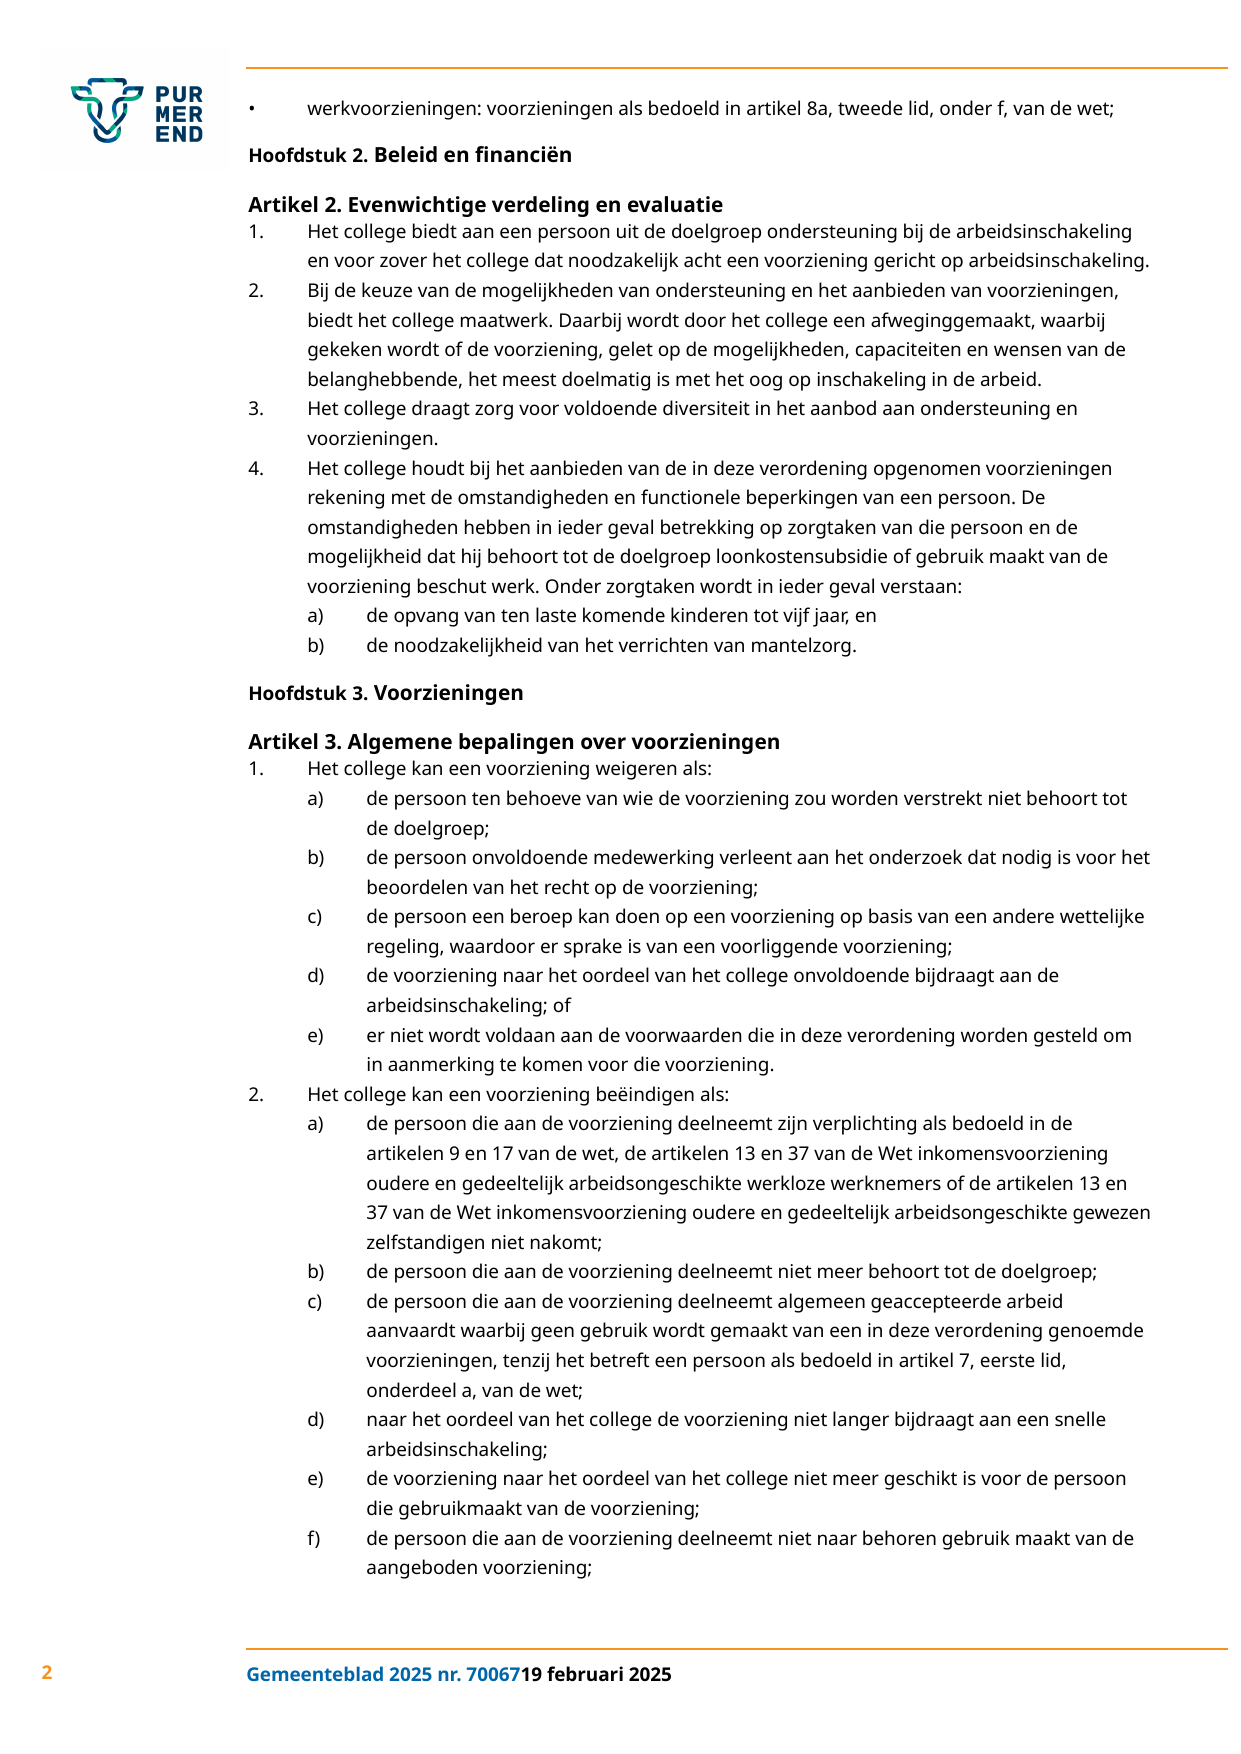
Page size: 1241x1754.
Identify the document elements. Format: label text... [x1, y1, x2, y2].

list Het college draagt zorg voor voldoende diversiteit in het aanbod aan ondersteuning en voorzieningen. [248, 396, 1152, 451]
list de persoon die aan de voorziening deelneemt niet meer behoort tot de doelgroep; [307, 1258, 1152, 1284]
text Hoofdstuk 3. Voorzieningen [248, 678, 1152, 706]
list de noodzakelijkheid van het verrichten van mantelzorg. [307, 632, 1152, 658]
list Bij de keuze van de mogelijkheden van ondersteuning en het aanbieden van voorzieningen, biedt het college maatwerk. Daarbij wordt door het college een afweginggemaakt, waarbij gekeken wordt of de voorziening, gelet op de mogelijkheden, capaciteiten en wensen van de belanghebbende, het meest doelmatig is met het oog op inschakeling in de arbeid. [248, 277, 1152, 392]
list Het college kan een voorziening beëindigen als: [248, 1081, 1152, 1107]
picture [41, 47, 231, 172]
text Artikel 2. Evenwichtige verdeling en evaluatie [248, 190, 1152, 218]
list naar het oordeel van het college de voorziening niet langer bijdraagt aan een snelle arbeidsinschakeling; [307, 1406, 1152, 1462]
list de voorziening naar het oordeel van het college onvoldoende bijdraagt aan de arbeidsinschakeling; of [307, 963, 1152, 1018]
text Hoofdstuk 2. Beleid en financiën [248, 140, 1152, 169]
list Het college biedt aan een persoon uit de doelgroep ondersteuning bij de arbeidsinschakeling en voor zover het college dat noodzakelijk acht een voorziening gericht op arbeidsinschakeling. [248, 218, 1152, 273]
list de voorziening naar het oordeel van het college niet meer geschikt is voor de persoon die gebruikmaakt van de voorziening; [307, 1466, 1152, 1521]
list Het college kan een voorziening weigeren als: [248, 756, 1152, 781]
list Het college houdt bij het aanbieden van de in deze verordening opgenomen voorzieningen rekening met de omstandigheden en functionele beperkingen van een persoon. De omstandigheden hebben in ieder geval betrekking op zorgtaken van die persoon en de mogelijkheid dat hij behoort tot de doelgroep loonkostensubsidie of gebruik maakt van de voorziening beschut werk. Onder zorgtaken wordt in ieder geval verstaan: [248, 455, 1152, 599]
list de persoon die aan de voorziening deelneemt algemeen geaccepteerde arbeid aanvaardt waarbij geen gebruik wordt gemaakt van een in deze verordening genoemde voorzieningen, tenzij het betreft een persoon als bedoeld in artikel 7, eerste lid, onderdeel a, van de wet; [307, 1288, 1152, 1403]
list de opvang van ten laste komende kinderen tot vijf jaar, en [307, 603, 1152, 628]
list er niet wordt voldaan aan de voorwaarden die in deze verordening worden gesteld om in aanmerking te komen voor die voorziening. [307, 1022, 1152, 1077]
list de persoon onvoldoende medewerking verleent aan het onderzoek dat nodig is voor het beoordelen van het recht op de voorziening; [307, 844, 1152, 900]
list de persoon die aan de voorziening deelneemt zijn verplichting als bedoeld in de artikelen 9 en 17 van de wet, de artikelen 13 en 37 van de Wet inkomensvoorziening oudere en gedeeltelijk arbeidsongeschikte werkloze werknemers of de artikelen 13 en 37 van de Wet inkomensvoorziening oudere en gedeeltelijk arbeidsongeschikte gewezen zelfstandigen niet nakomt; [307, 1111, 1152, 1255]
list werkvoorzieningen: voorzieningen als bedoeld in artikel 8a, tweede lid, onder f, van de wet; [248, 95, 1152, 121]
list de persoon die aan de voorziening deelneemt niet naar behoren gebruik maakt van de aangeboden voorziening; [307, 1525, 1152, 1580]
list de persoon ten behoeve van wie de voorziening zou worden verstrekt niet behoort tot de doelgroep; [307, 785, 1152, 841]
text Artikel 3. Algemene bepalingen over voorzieningen [248, 727, 1152, 756]
list de persoon een beroep kan doen op een voorziening op basis van een andere wettelijke regeling, waardoor er sprake is van een voorliggende voorziening; [307, 903, 1152, 959]
